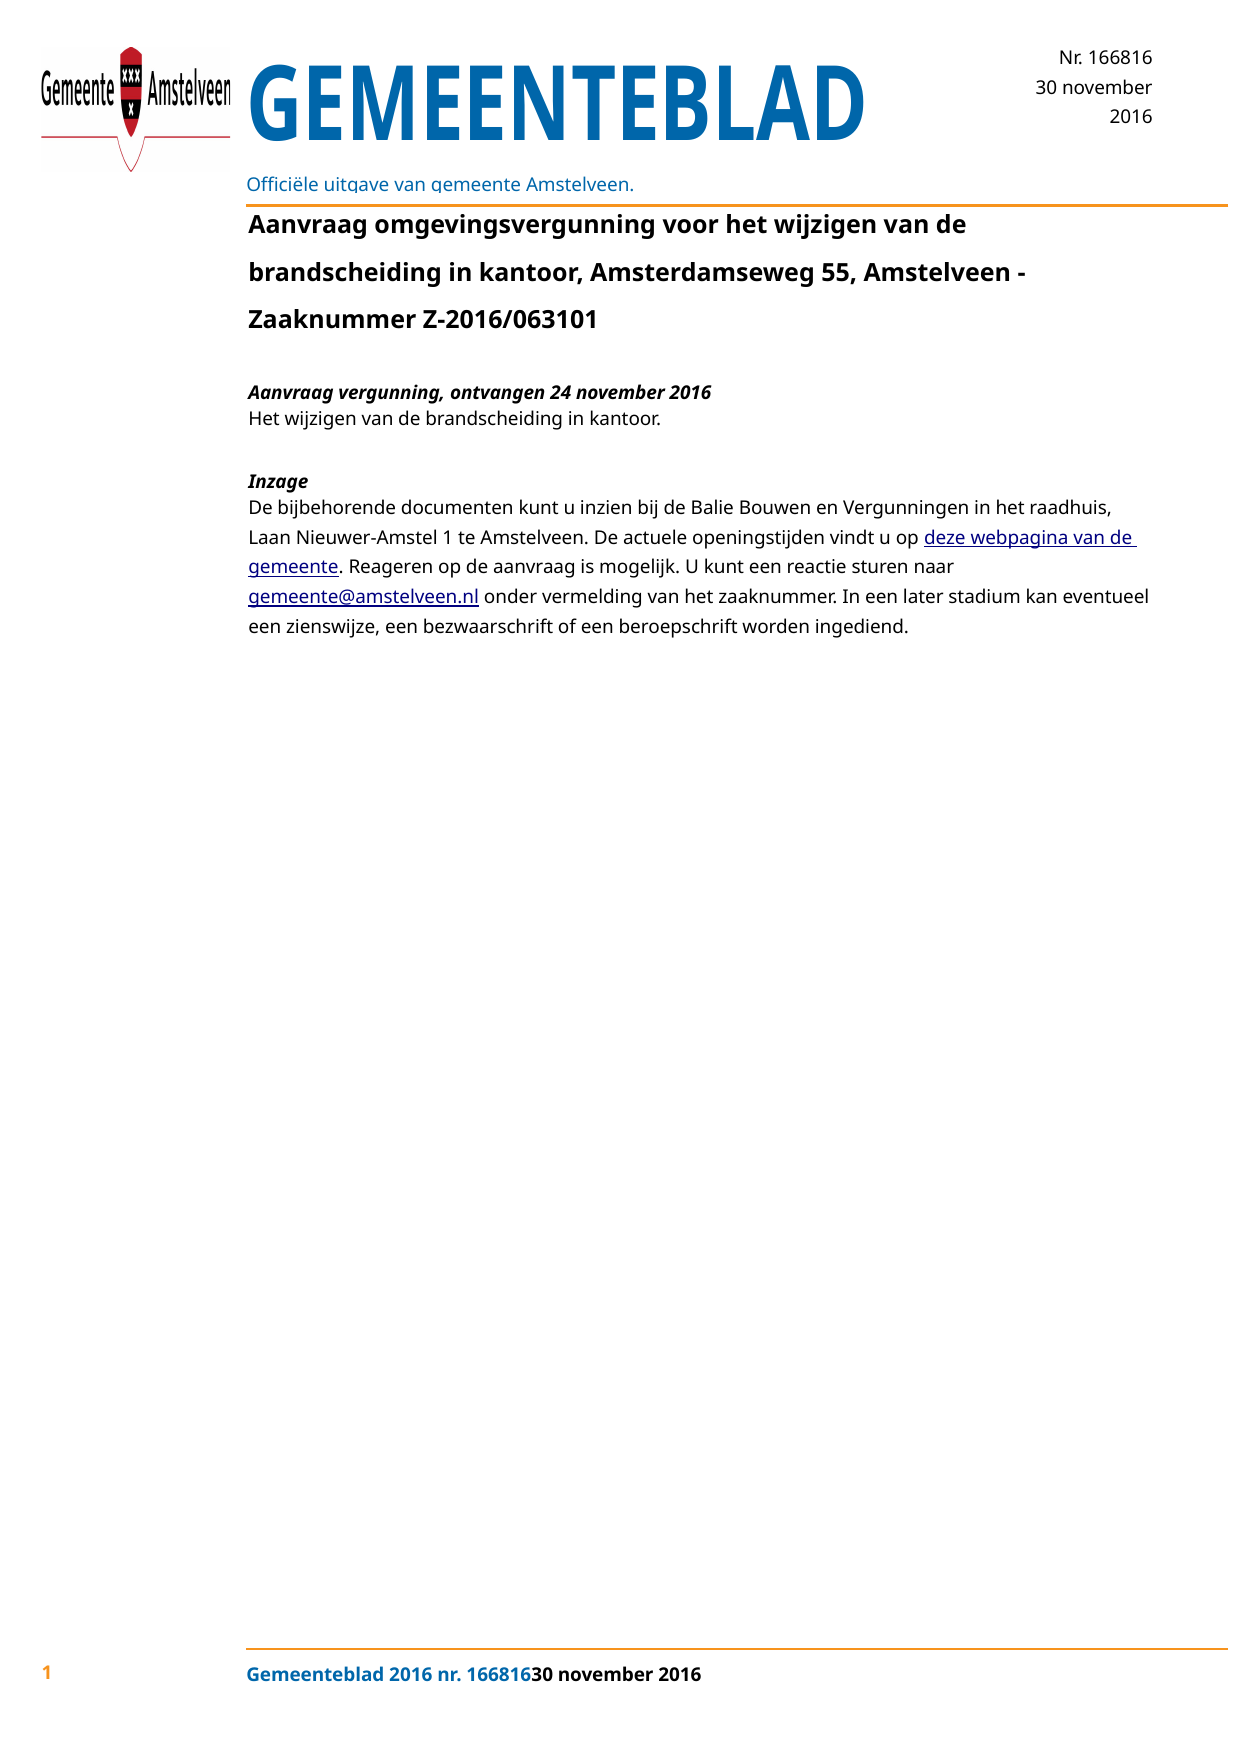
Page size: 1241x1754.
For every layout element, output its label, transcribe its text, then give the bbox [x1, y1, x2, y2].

text De bijbehorende documenten kunt u inzien bij de Balie Bouwen en Vergunningen in het raadhuis, Laan Nieuwer-Amstel 1 te Amstelveen. De actuele openingstijden vindt u op deze webpagina van de gemeente. Reageren op de aanvraag is mogelijk. U kunt een reactie sturen naar gemeente@amstelveen.nl onder vermelding van het zaaknummer. In een later stadium kan eventueel een zienswijze, een bezwaarschrift of een beroepschrift worden ingediend. [248, 494, 1152, 638]
picture [41, 47, 231, 172]
text Aanvraag omgevingsvergunning voor het wijzigen van de brandscheiding in kantoor, Amsterdamseweg 55, Amstelveen - Zaaknummer Z-2016/063101 [248, 207, 1152, 336]
text Het wijzigen van de brandscheiding in kantoor. [248, 405, 1152, 431]
text Aanvraag vergunning, ontvangen 24 november 2016 [248, 379, 1152, 405]
text Inzage [248, 469, 1152, 494]
